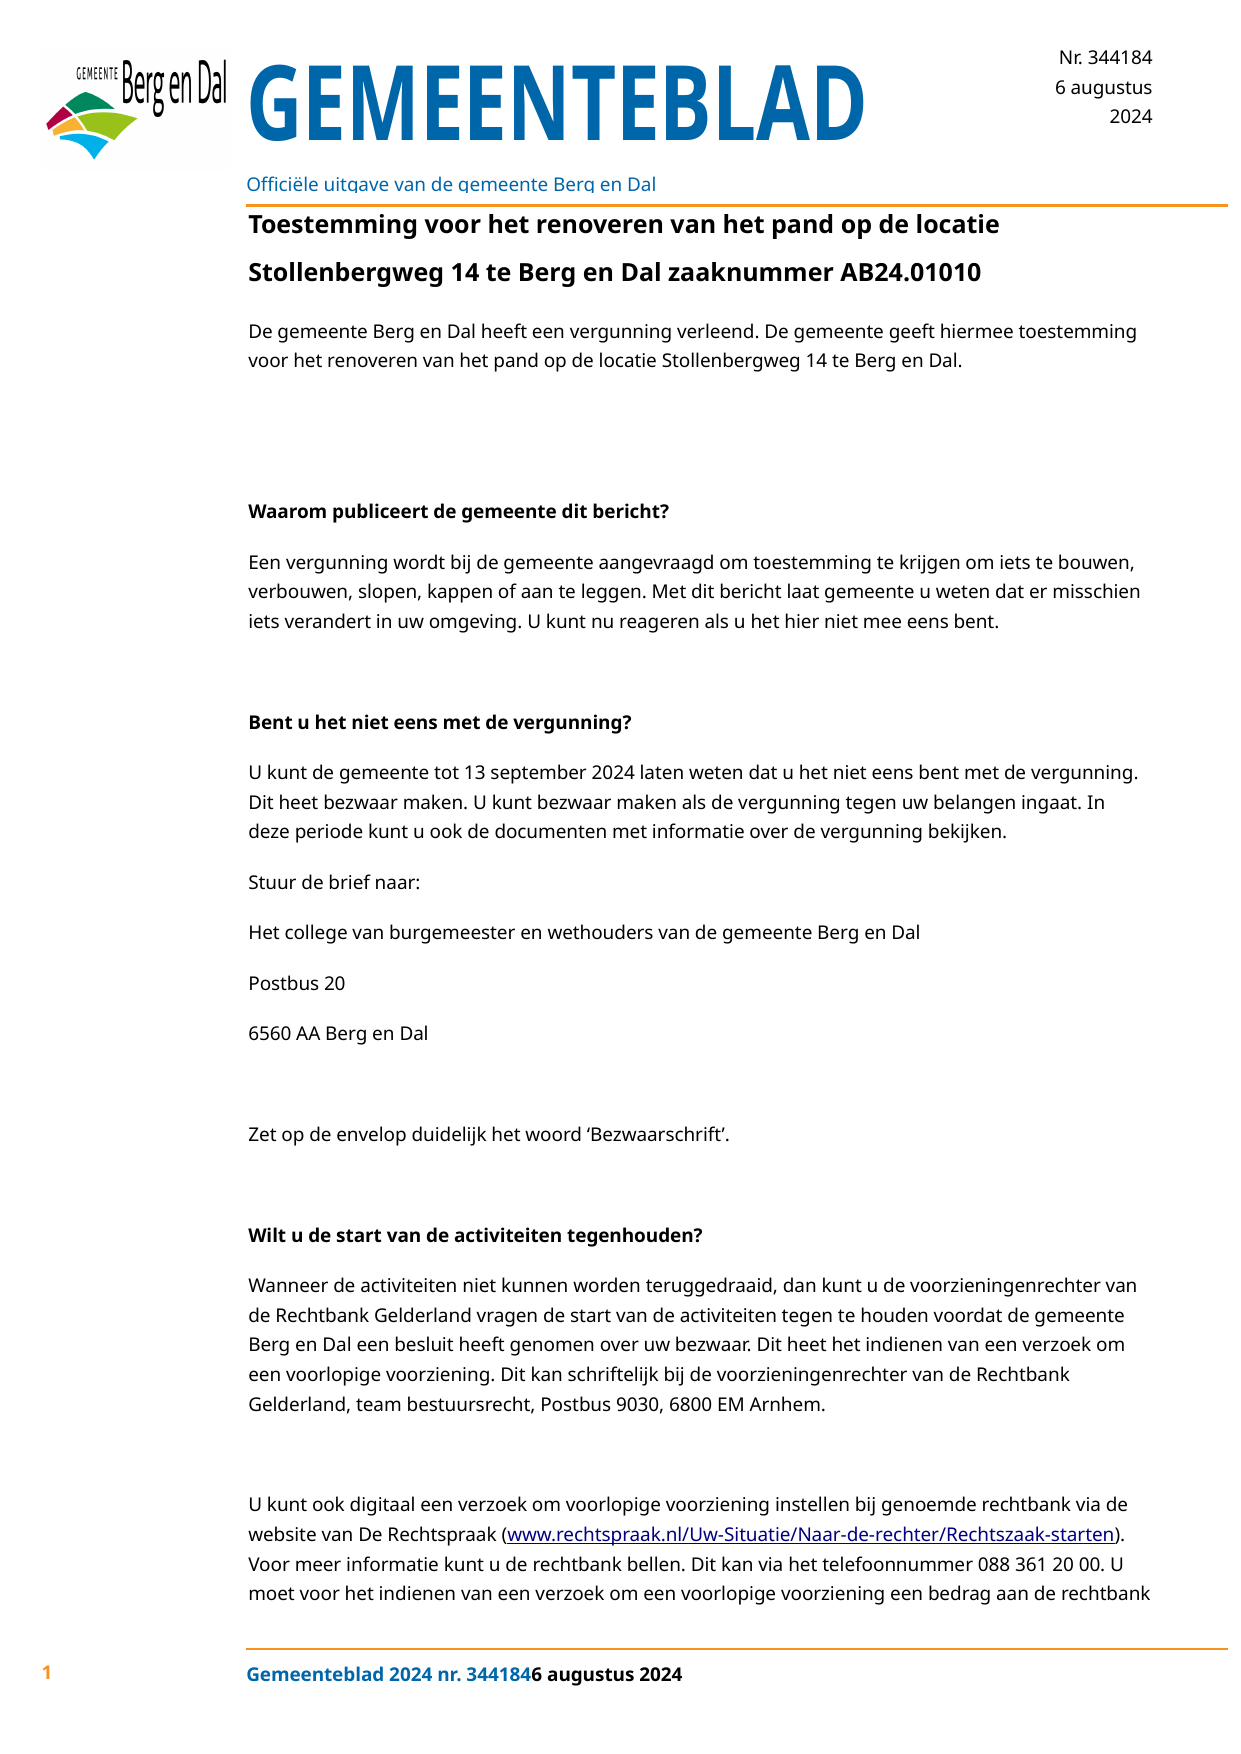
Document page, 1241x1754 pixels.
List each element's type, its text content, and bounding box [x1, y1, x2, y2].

text Wilt u de start van de activiteiten tegenhouden? [248, 1222, 1152, 1248]
text Zet op de envelop duidelijk het woord ‘Bezwaarschrift’. [248, 1121, 1152, 1147]
text Toestemming voor het renoveren van het pand op de locatie Stollenbergweg 14 te Berg en Dal zaaknummer AB24.01010 [248, 207, 1152, 288]
text Een vergunning wordt bij de gemeente aangevraagd om toestemming te krijgen om iets te bouwen, verbouwen, slopen, kappen of aan te leggen. Met dit bericht laat gemeente u weten dat er misschien iets verandert in uw omgeving. U kunt nu reageren als u het hier niet mee eens bent. [248, 549, 1152, 634]
text De gemeente Berg en Dal heeft een vergunning verleend. De gemeente geeft hiermee toestemming voor het renoveren van het pand op de locatie Stollenbergweg 14 te Berg en Dal. [248, 318, 1152, 373]
text Het college van burgemeester en wethouders van de gemeente Berg en Dal [248, 919, 1152, 945]
text Wanneer de activiteiten niet kunnen worden teruggedraaid, dan kunt u de voorzieningenrechter van de Rechtbank Gelderland vragen de start van de activiteiten tegen te houden voordat de gemeente Berg en Dal een besluit heeft genomen over uw bezwaar. Dit heet het indienen van een verzoek om een voorlopige voorziening. Dit kan schriftelijk bij de voorzieningenrechter van de Rechtbank Gelderland, team bestuursrecht, Postbus 9030, 6800 EM Arnhem. [248, 1272, 1152, 1417]
text Postbus 20 [248, 970, 1152, 996]
text Waarom publiceert de gemeente dit bericht? [248, 499, 1152, 524]
text Bent u het niet eens met de vergunning? [248, 709, 1152, 735]
text U kunt de gemeente tot 13 september 2024 laten weten dat u het niet eens bent met de vergunning. Dit heet bezwaar maken. U kunt bezwaar maken als de vergunning tegen uw belangen ingaat. In deze periode kunt u ook de documenten met informatie over de vergunning bekijken. [248, 759, 1152, 844]
text 6560 AA Berg en Dal [248, 1020, 1152, 1046]
picture [41, 47, 231, 172]
text Stuur de brief naar: [248, 869, 1152, 895]
text U kunt ook digitaal een verzoek om voorlopige voorziening instellen bij genoemde rechtbank via de website van De Rechtspraak (www.rechtspraak.nl/Uw-Situatie/Naar-de-rechter/Rechtszaak-starten). Voor meer informatie kunt u de rechtbank bellen. Dit kan via het telefoonnummer 088 361 20 00. U moet voor het indienen van een verzoek om een voorlopige voorziening een bedrag aan de rechtbank [248, 1492, 1152, 1606]
